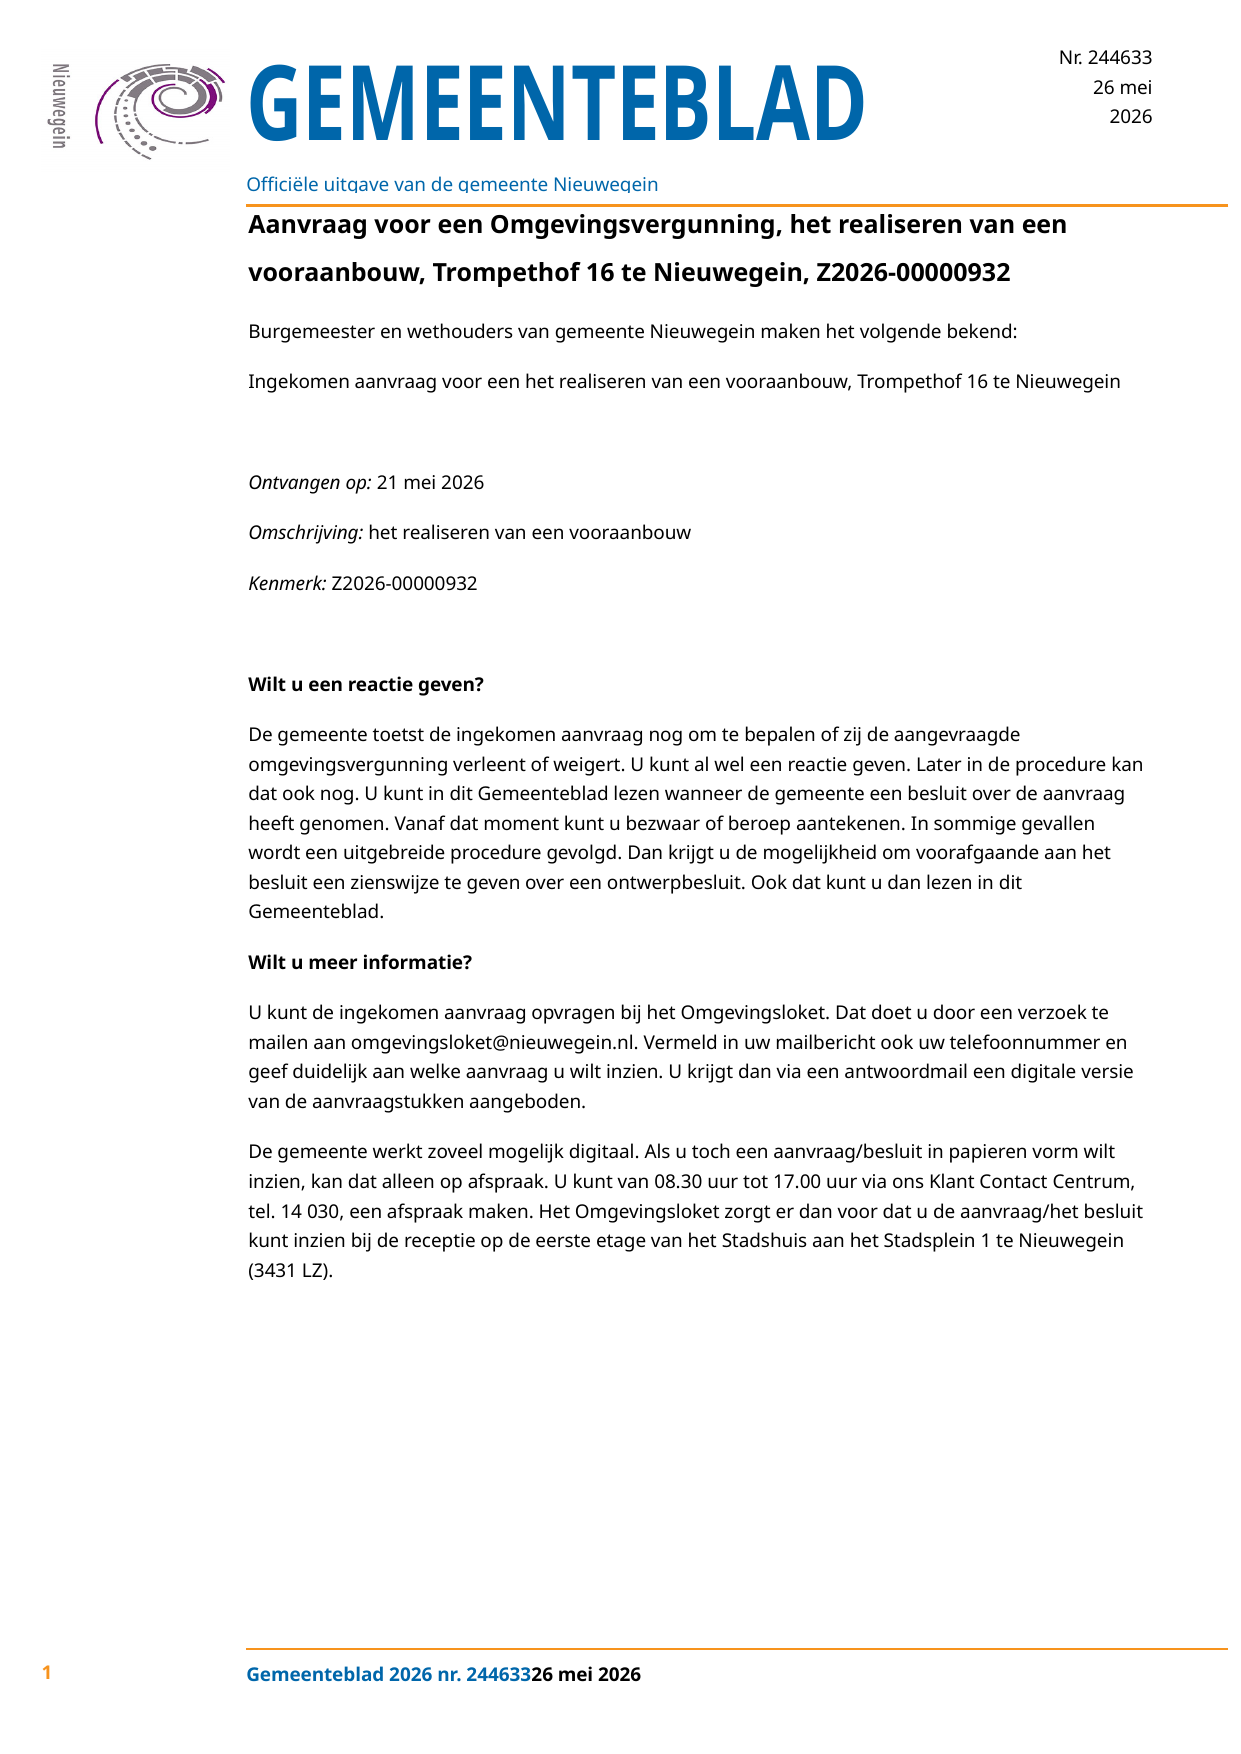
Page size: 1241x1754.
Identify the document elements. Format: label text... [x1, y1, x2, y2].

text Aanvraag voor een Omgevingsvergunning, het realiseren van een vooraanbouw, Trompethof 16 te Nieuwegein, Z2026-00000932 [248, 207, 1152, 288]
picture [41, 47, 231, 172]
text Omschrijving: het realiseren van een vooraanbouw [248, 519, 1152, 545]
text De gemeente toetst de ingekomen aanvraag nog om te bepalen of zij de aangevraagde omgevingsvergunning verleent of weigert. U kunt al wel een reactie geven. Later in de procedure kan dat ook nog. U kunt in dit Gemeenteblad lezen wanneer de gemeente een besluit over de aanvraag heeft genomen. Vanaf dat moment kunt u bezwaar of beroep aantekenen. In sommige gevallen wordt een uitgebreide procedure gevolgd. Dan krijgt u de mogelijkheid om voorafgaande aan het besluit een zienswijze te geven over een ontwerpbesluit. Ook dat kunt u dan lezen in dit Gemeenteblad. [248, 721, 1152, 924]
text Ontvangen op: 21 mei 2026 [248, 469, 1152, 495]
text Burgemeester en wethouders van gemeente Nieuwegein maken het volgende bekend: [248, 318, 1152, 344]
text Wilt u een reactie geven? [248, 671, 1152, 697]
text Wilt u meer informatie? [248, 949, 1152, 975]
text U kunt de ingekomen aanvraag opvragen bij het Omgevingsloket. Dat doet u door een verzoek te mailen aan omgevingsloket@nieuwegein.nl. Vermeld in uw mailbericht ook uw telefoonnummer en geef duidelijk aan welke aanvraag u wilt inzien. U krijgt dan via een antwoordmail een digitale versie van de aanvraagstukken aangeboden. [248, 999, 1152, 1114]
text De gemeente werkt zoveel mogelijk digitaal. Als u toch een aanvraag/besluit in papieren vorm wilt inzien, kan dat alleen op afspraak. U kunt van 08.30 uur tot 17.00 uur via ons Klant Contact Centrum, tel. 14 030, een afspraak maken. Het Omgevingsloket zorgt er dan voor dat u de aanvraag/het besluit kunt inzien bij de receptie op de eerste etage van het Stadshuis aan het Stadsplein 1 te Nieuwegein (3431 LZ). [248, 1139, 1152, 1283]
text Kenmerk: Z2026-00000932 [248, 570, 1152, 596]
text Ingekomen aanvraag voor een het realiseren van een vooraanbouw, Trompethof 16 te Nieuwegein [248, 368, 1152, 394]
